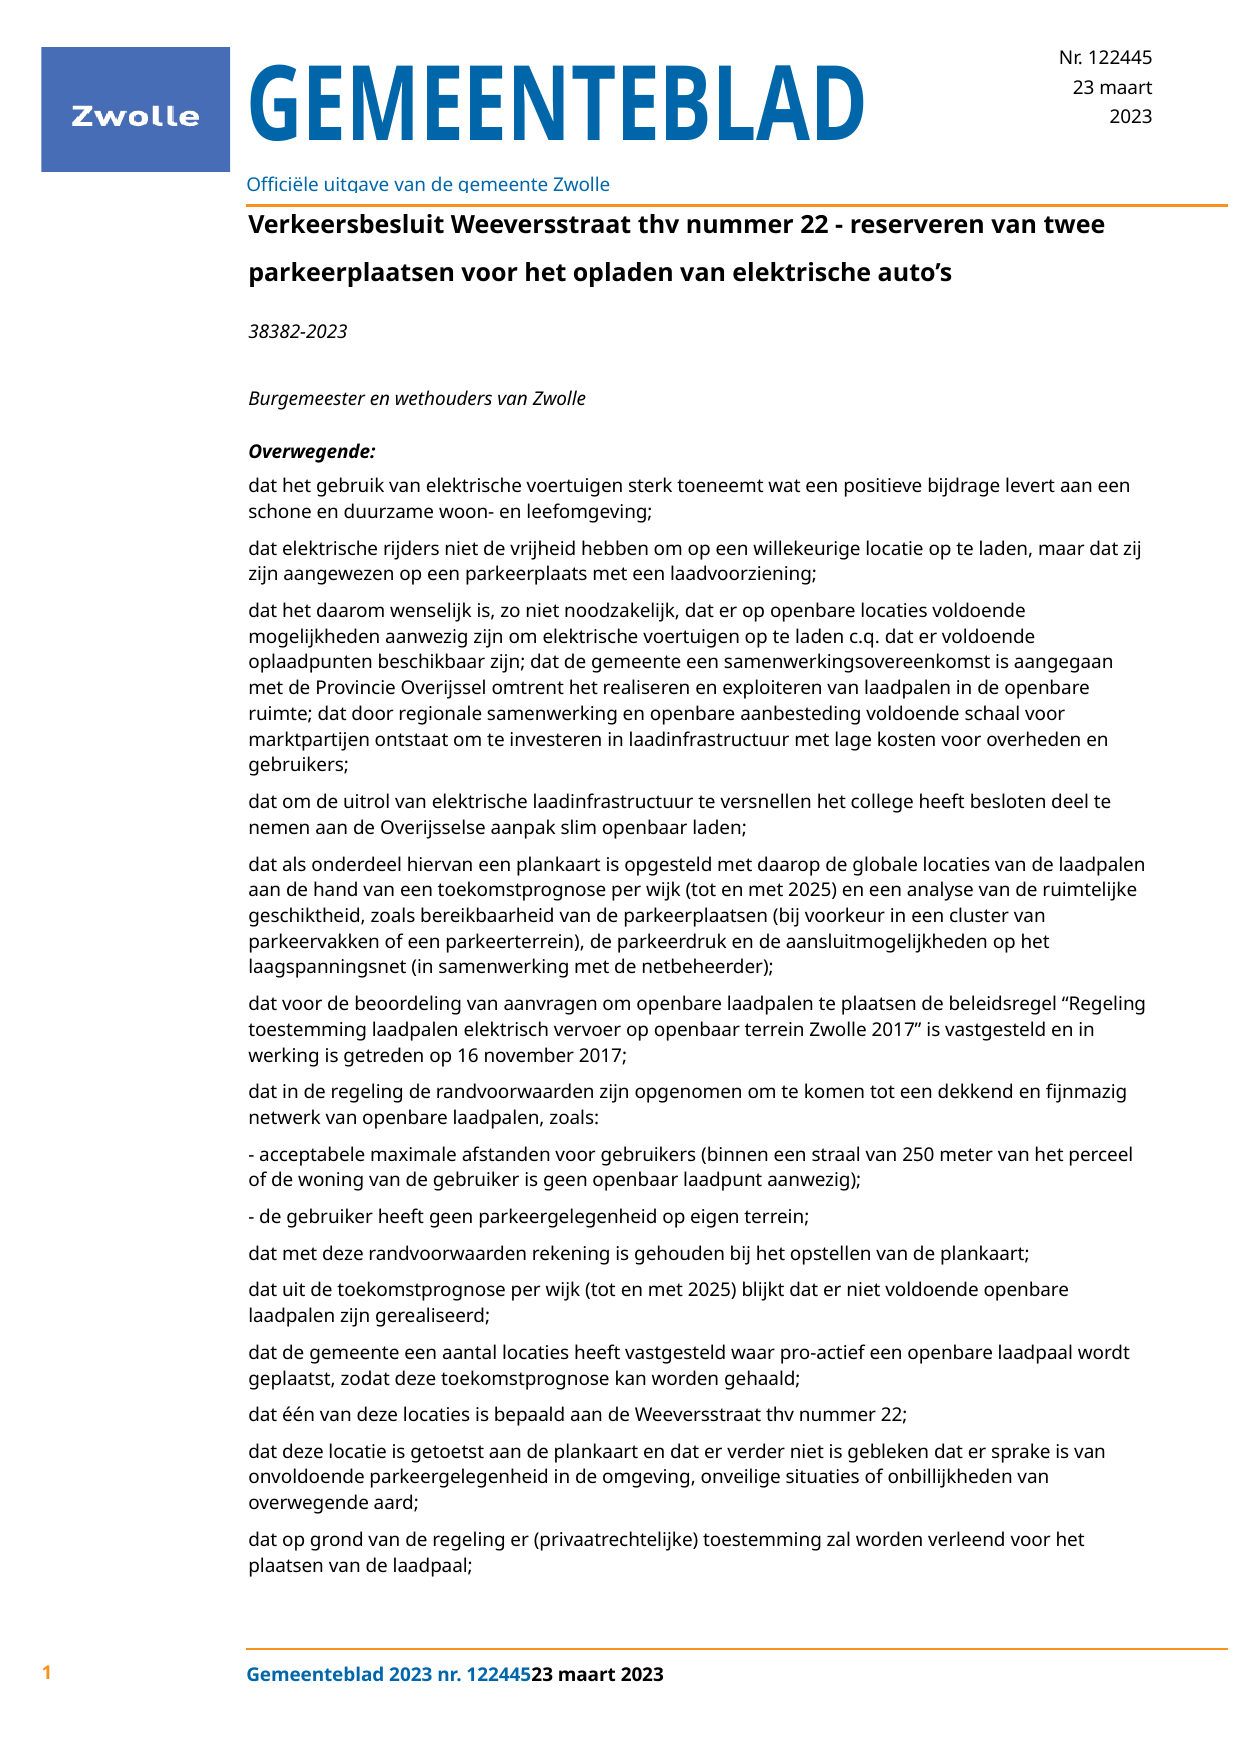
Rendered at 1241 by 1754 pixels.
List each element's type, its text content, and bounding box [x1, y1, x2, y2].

text - de gebruiker heeft geen parkeergelegenheid op eigen terrein; [248, 1203, 1152, 1229]
text dat om de uitrol van elektrische laadinfrastructuur te versnellen het college heeft besloten deel te nemen aan de Overijsselse aanpak slim openbaar laden; [248, 788, 1152, 840]
text dat op grond van de regeling er (privaatrechtelijke) toestemming zal worden verleend voor het plaatsen van de laadpaal; [248, 1526, 1152, 1578]
text dat in de regeling de randvoorwaarden zijn opgenomen om te komen tot een dekkend en fijnmazig netwerk van openbare laadpalen, zoals: [248, 1078, 1152, 1130]
text dat met deze randvoorwaarden rekening is gehouden bij het opstellen van de plankaart; [248, 1240, 1152, 1266]
text dat deze locatie is getoetst aan de plankaart en dat er verder niet is gebleken dat er sprake is van onvoldoende parkeergelegenheid in de omgeving, onveilige situaties of onbillijkheden van overwegende aard; [248, 1438, 1152, 1515]
text dat het daarom wenselijk is, zo niet noodzakelijk, dat er op openbare locaties voldoende mogelijkheden aanwezig zijn om elektrische voertuigen op te laden c.q. dat er voldoende oplaadpunten beschikbaar zijn; dat de gemeente een samenwerkingsovereenkomst is aangegaan met de Provincie Overijssel omtrent het realiseren en exploiteren van laadpalen in de openbare ruimte; dat door regionale samenwerking en openbare aanbesteding voldoende schaal voor marktpartijen ontstaat om te investeren in laadinfrastructuur met lage kosten voor overheden en gebruikers; [248, 597, 1152, 777]
text dat één van deze locaties is bepaald aan de Weeversstraat thv nummer 22; [248, 1401, 1152, 1427]
picture [41, 47, 231, 172]
text dat het gebruik van elektrische voertuigen sterk toeneemt wat een positieve bijdrage levert aan een schone en duurzame woon- en leefomgeving; [248, 472, 1152, 524]
text Verkeersbesluit Weeversstraat thv nummer 22 - reserveren van twee parkeerplaatsen voor het opladen van elektrische auto’s [248, 207, 1152, 288]
text dat voor de beoordeling van aanvragen om openbare laadpalen te plaatsen de beleidsregel “Regeling toestemming laadpalen elektrisch vervoer op openbaar terrein Zwolle 2017” is vastgesteld en in werking is getreden op 16 november 2017; [248, 990, 1152, 1067]
text - acceptabele maximale afstanden voor gebruikers (binnen een straal van 250 meter van het perceel of de woning van de gebruiker is geen openbaar laadpunt aanwezig); [248, 1141, 1152, 1192]
text Overwegende: [248, 438, 1152, 464]
text dat elektrische rijders niet de vrijheid hebben om op een willekeurige locatie op te laden, maar dat zij zijn aangewezen op een parkeerplaats met een laadvoorziening; [248, 535, 1152, 586]
text 38382-2023 [248, 318, 1152, 344]
text dat als onderdeel hiervan een plankaart is opgesteld met daarop de globale locaties van de laadpalen aan de hand van een toekomstprognose per wijk (tot en met 2025) en een analyse van de ruimtelijke geschiktheid, zoals bereikbaarheid van de parkeerplaatsen (bij voorkeur in een cluster van parkeervakken of een parkeerterrein), de parkeerdruk en de aansluitmogelijkheden op het laagspanningsnet (in samenwerking met de netbeheerder); [248, 851, 1152, 979]
text dat de gemeente een aantal locaties heeft vastgesteld waar pro-actief een openbare laadpaal wordt geplaatst, zodat deze toekomstprognose kan worden gehaald; [248, 1339, 1152, 1390]
text Burgemeester en wethouders van Zwolle [248, 386, 1152, 411]
text dat uit de toekomstprognose per wijk (tot en met 2025) blijkt dat er niet voldoende openbare laadpalen zijn gerealiseerd; [248, 1277, 1152, 1328]
